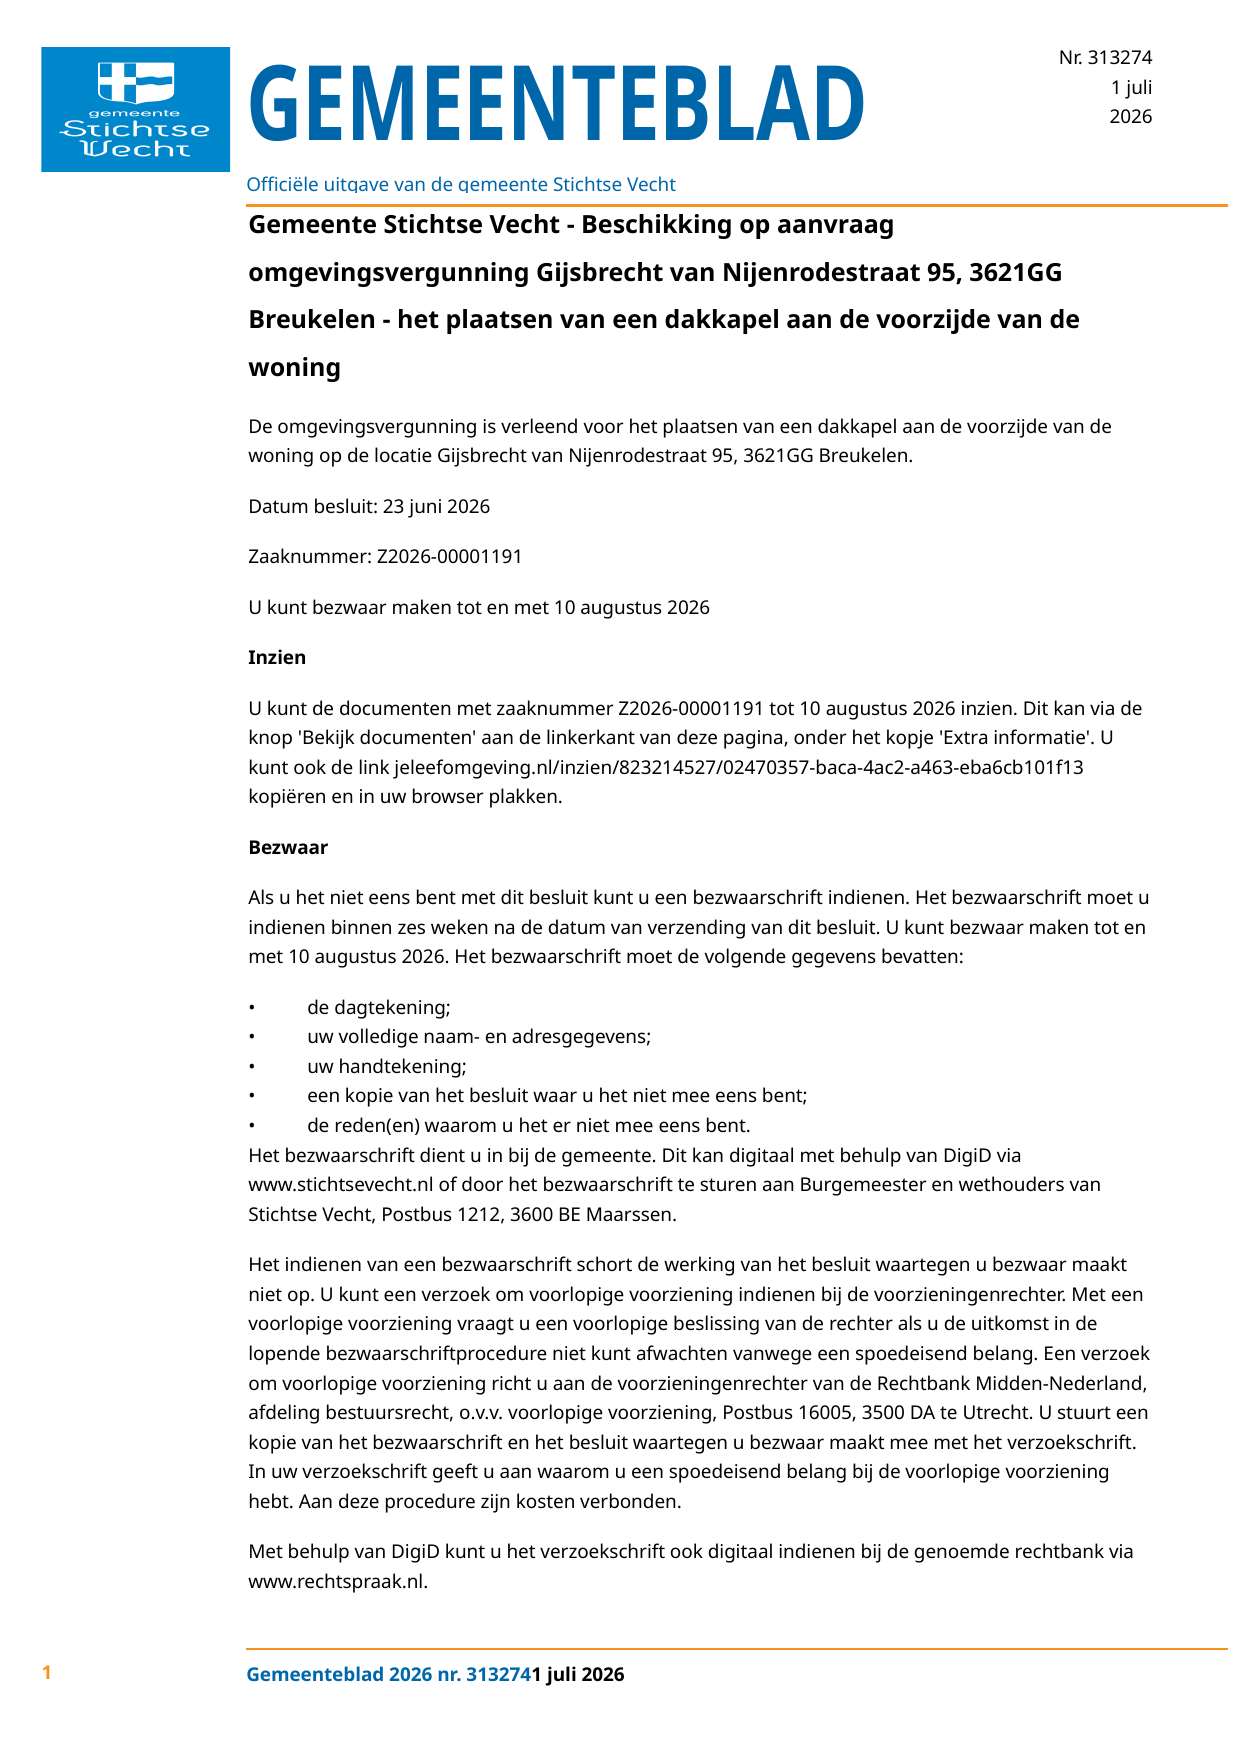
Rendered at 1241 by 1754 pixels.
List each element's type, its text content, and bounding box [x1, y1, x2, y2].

text Zaaknummer: Z2026-00001191 [248, 543, 1152, 569]
text Het indienen van een bezwaarschrift schort de werking van het besluit waartegen u bezwaar maakt niet op. U kunt een verzoek om voorlopige voorziening indienen bij de voorzieningenrechter. Met een voorlopige voorziening vraagt u een voorlopige beslissing van de rechter als u de uitkomst in de lopende bezwaarschriftprocedure niet kunt afwachten vanwege een spoedeisend belang. Een verzoek om voorlopige voorziening richt u aan de voorzieningenrechter van de Rechtbank Midden-Nederland, afdeling bestuursrecht, o.v.v. voorlopige voorziening, Postbus 16005, 3500 DA te Utrecht. U stuurt een kopie van het bezwaarschrift en het besluit waartegen u bezwaar maakt mee met het verzoekschrift. In uw verzoekschrift geeft u aan waarom u een spoedeisend belang bij de voorlopige voorziening hebt. Aan deze procedure zijn kosten verbonden. [248, 1251, 1152, 1514]
text Het bezwaarschrift dient u in bij de gemeente. Dit kan digitaal met behulp van DigiD via www.stichtsevecht.nl of door het bezwaarschrift te sturen aan Burgemeester en wethouders van Stichtse Vecht, Postbus 1212, 3600 BE Maarssen. [248, 1142, 1152, 1227]
list de reden(en) waarom u het er niet mee eens bent. [248, 1112, 1152, 1138]
text Als u het niet eens bent met dit besluit kunt u een bezwaarschrift indienen. Het bezwaarschrift moet u indienen binnen zes weken na de datum van verzending van dit besluit. U kunt bezwaar maken tot en met 10 augustus 2026. Het bezwaarschrift moet de volgende gegevens bevatten: [248, 884, 1152, 969]
text Bezwaar [248, 834, 1152, 860]
list uw volledige naam- en adresgegevens; [248, 1023, 1152, 1049]
list een kopie van het besluit waar u het niet mee eens bent; [248, 1083, 1152, 1108]
list de dagtekening; [248, 994, 1152, 1020]
text Gemeente Stichtse Vecht - Beschikking op aanvraag omgevingsvergunning Gijsbrecht van Nijenrodestraat 95, 3621GG Breukelen - het plaatsen van een dakkapel aan de voorzijde van de woning [248, 207, 1152, 384]
text De omgevingsvergunning is verleend voor het plaatsen van een dakkapel aan de voorzijde van de woning op de locatie Gijsbrecht van Nijenrodestraat 95, 3621GG Breukelen. [248, 413, 1152, 468]
list uw handtekening; [248, 1053, 1152, 1079]
text U kunt de documenten met zaaknummer Z2026-00001191 tot 10 augustus 2026 inzien. Dit kan via de knop 'Bekijk documenten' aan de linkerkant van deze pagina, onder het kopje 'Extra informatie'. U kunt ook de link jeleefomgeving.nl/inzien/823214527/02470357-baca-4ac2-a463-eba6cb101f13 kopiëren en in uw browser plakken. [248, 695, 1152, 809]
text Inzien [248, 644, 1152, 670]
text Met behulp van DigiD kunt u het verzoekschrift ook digitaal indienen bij de genoemde rechtbank via www.rechtspraak.nl. [248, 1538, 1152, 1594]
text Datum besluit: 23 juni 2026 [248, 493, 1152, 519]
picture [99, 63, 135, 101]
text U kunt bezwaar maken tot en met 10 augustus 2026 [248, 594, 1152, 620]
picture [137, 63, 174, 103]
